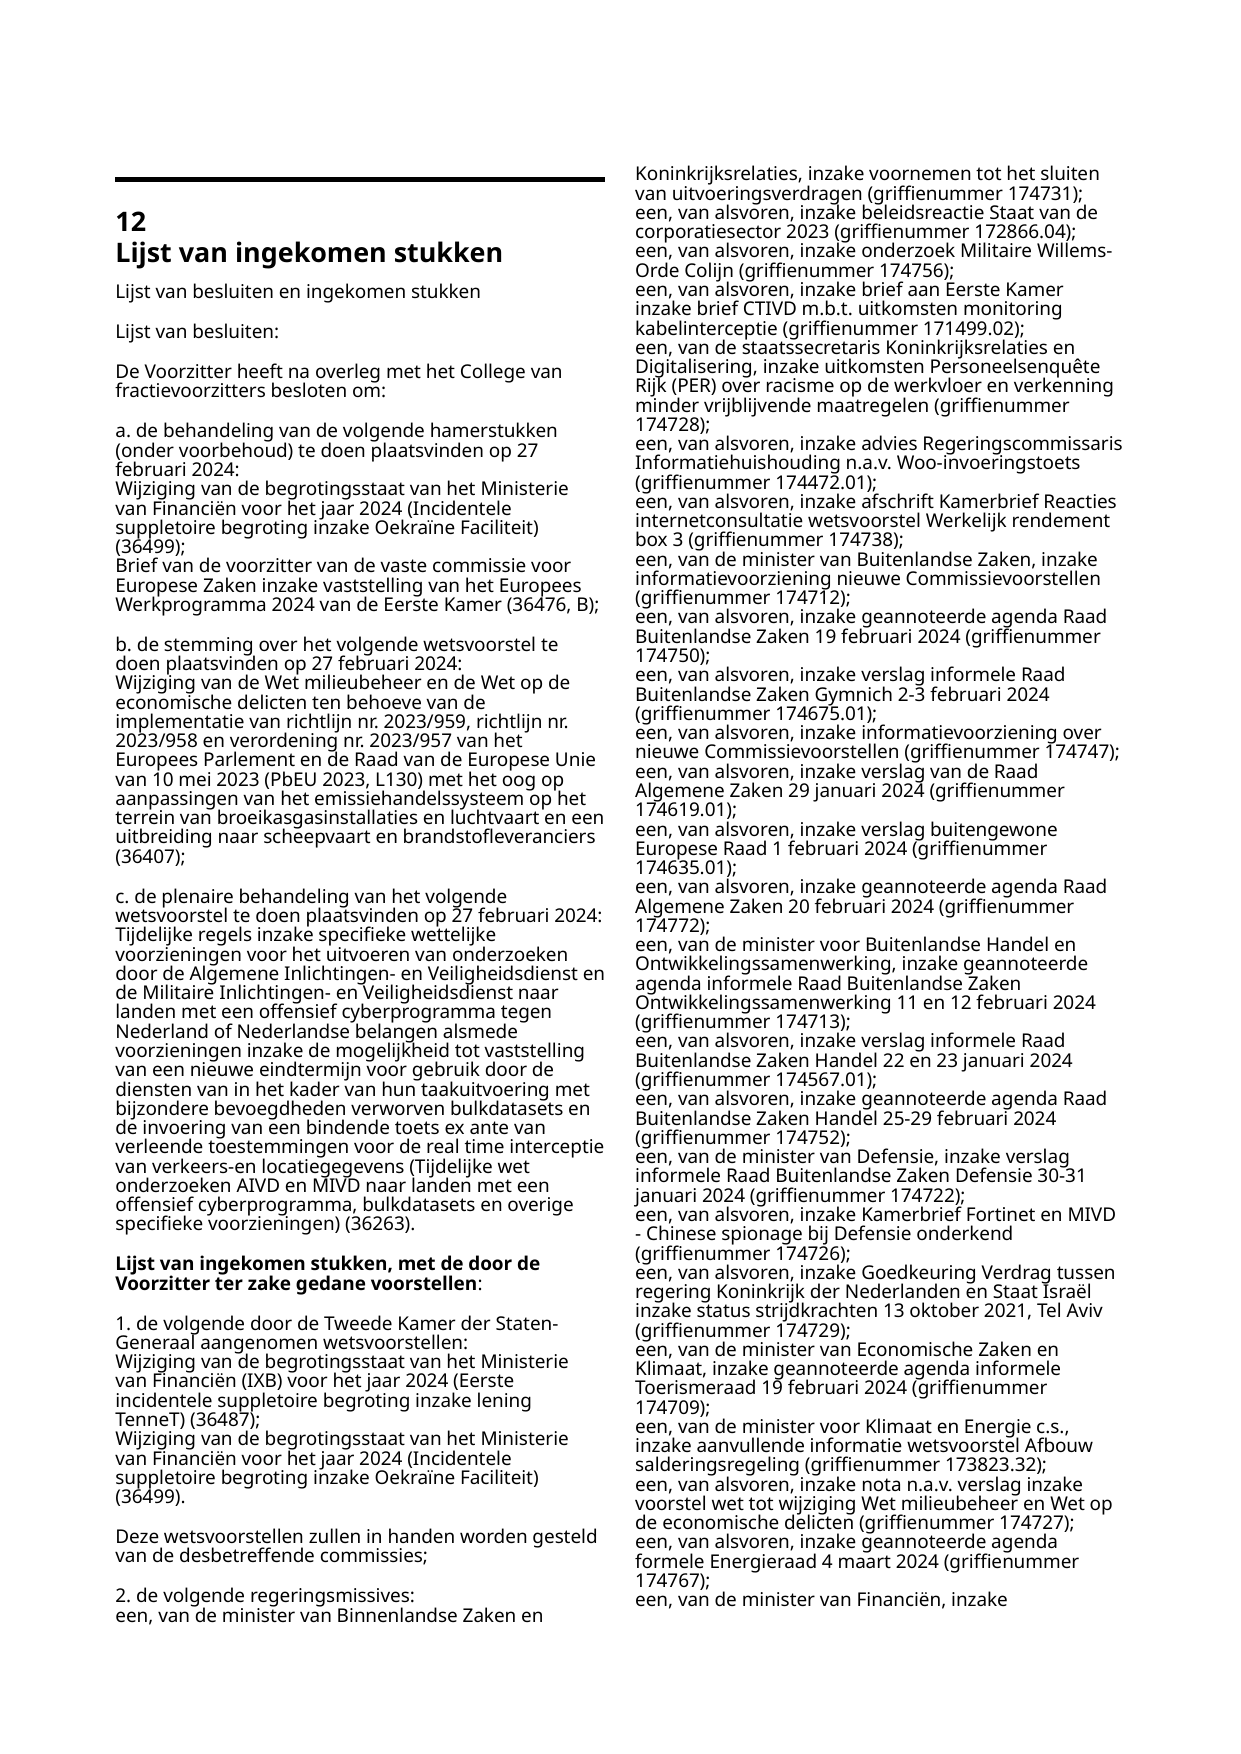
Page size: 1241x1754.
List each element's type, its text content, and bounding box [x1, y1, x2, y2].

text een, van alsvoren, inzake verslag van de Raad Algemene Zaken 29 januari 2024 (griffienummer 174619.01); [635, 763, 1125, 821]
text Wijziging van de begrotingsstaat van het Ministerie van Financiën (IXB) voor het jaar 2024 (Eerste incidentele suppletoire begroting inzake lening TenneT) (36487); [115, 1353, 605, 1430]
text 12 [115, 203, 605, 239]
text een, van de minister voor Klimaat en Energie c.s., inzake aanvullende informatie wetsvoorstel Afbouw salderingsregeling (griffienummer 173823.32); [635, 1418, 1125, 1476]
text een, van alsvoren, inzake verslag informele Raad Buitenlandse Zaken Handel 22 en 23 januari 2024 (griffienummer 174567.01); [635, 1032, 1125, 1090]
text een, van alsvoren, inzake Kamerbrief Fortinet en MIVD - Chinese spionage bij Defensie onderkend (griffienummer 174726); [635, 1206, 1125, 1264]
text een, van de minister van Binnenlandse Zaken en [115, 1607, 605, 1626]
text De Voorzitter heeft na overleg met het College van fractievoorzitters besloten om: [115, 363, 605, 402]
text Lijst van besluiten en ingekomen stukken [115, 283, 605, 302]
text een, van alsvoren, inzake beleidsreactie Staat van de corporatiesector 2023 (griffienummer 172866.04); [635, 204, 1125, 242]
text een, van de minister van Buitenlandse Zaken, inzake informatievoorziening nieuwe Commissievoorstellen (griffienummer 174712); [635, 551, 1125, 608]
text 2. de volgende regeringsmissives: [115, 1587, 605, 1607]
text een, van de minister van Defensie, inzake verslag informele Raad Buitenlandse Zaken Defensie 30-31 januari 2024 (griffienummer 174722); [635, 1148, 1125, 1206]
text Lijst van ingekomen stukken [115, 239, 605, 283]
text Brief van de voorzitter van de vaste commissie voor Europese Zaken inzake vaststelling van het Europees Werkprogramma 2024 van de Eerste Kamer (36476, B); [115, 557, 605, 615]
text c. de plenaire behandeling van het volgende wetsvoorstel te doen plaatsvinden op 27 februari 2024: [115, 888, 605, 926]
text een, van de staatssecretaris Koninkrijksrelaties en Digitalisering, inzake uitkomsten Personeelsenquête Rijk (PER) over racisme op de werkvloer en verkenning minder vrijblijvende maatregelen (griffienummer 174728); [635, 339, 1125, 435]
text 1. de volgende door de Tweede Kamer der Staten-Generaal aangenomen wetsvoorstellen: [115, 1315, 605, 1353]
text een, van alsvoren, inzake afschrift Kamerbrief Reacties internetconsultatie wetsvoorstel Werkelijk rendement box 3 (griffienummer 174738); [635, 493, 1125, 551]
text een, van alsvoren, inzake Goedkeuring Verdrag tussen regering Koninkrijk der Nederlanden en Staat Israël inzake status strijdkrachten 13 oktober 2021, Tel Aviv (griffienummer 174729); [635, 1264, 1125, 1341]
text een, van de minister van Economische Zaken en Klimaat, inzake geannoteerde agenda informele Toerismeraad 19 februari 2024 (griffienummer 174709); [635, 1341, 1125, 1418]
text Tijdelijke regels inzake specifieke wettelijke voorzieningen voor het uitvoeren van onderzoeken door de Algemene Inlichtingen- en Veiligheidsdienst en de Militaire Inlichtingen- en Veiligheidsdienst naar landen met een offensief cyberprogramma tegen Nederland of Nederlandse belangen alsmede voorzieningen inzake de mogelijkheid tot vaststelling van een nieuwe eindtermijn voor gebruik door de diensten van in het kader van hun taakuitvoering met bijzondere bevoegdheden verworven bulkdatasets en de invoering van een bindende toets ex ante van verleende toestemmingen voor de real time interceptie van verkeers-en locatiegegevens (Tijdelijke wet onderzoeken AIVD en MIVD naar landen met een offensief cyberprogramma, bulkdatasets en overige specifieke voorzieningen) (36263). [115, 926, 605, 1235]
text Lijst van besluiten: [115, 323, 605, 342]
text een, van alsvoren, inzake onderzoek Militaire Willems-Orde Colijn (griffienummer 174756); [635, 242, 1125, 281]
text Koninkrijksrelaties, inzake voornemen tot het sluiten van uitvoeringsverdragen (griffienummer 174731); [635, 165, 1125, 204]
text Deze wetsvoorstellen zullen in handen worden gesteld van de desbetreffende commissies; [115, 1528, 605, 1567]
text een, van alsvoren, inzake geannoteerde agenda formele Energieraad 4 maart 2024 (griffienummer 174767); [635, 1533, 1125, 1591]
text een, van alsvoren, inzake informatievoorziening over nieuwe Commissievoorstellen (griffienummer 174747); [635, 724, 1125, 763]
text b. de stemming over het volgende wetsvoorstel te doen plaatsvinden op 27 februari 2024: [115, 636, 605, 674]
text Lijst van ingekomen stukken, met de door de Voorzitter ter zake gedane voorstellen: [115, 1255, 605, 1294]
text een, van alsvoren, inzake geannoteerde agenda Raad Buitenlandse Zaken 19 februari 2024 (griffienummer 174750); [635, 608, 1125, 666]
text Wijziging van de begrotingsstaat van het Ministerie van Financiën voor het jaar 2024 (Incidentele suppletoire begroting inzake Oekraïne Faciliteit) (36499). [115, 1430, 605, 1507]
text een, van de minister voor Buitenlandse Handel en Ontwikkelingssamenwerking, inzake geannoteerde agenda informele Raad Buitenlandse Zaken Ontwikkelingssamenwerking 11 en 12 februari 2024 (griffienummer 174713); [635, 936, 1125, 1032]
text een, van alsvoren, inzake brief aan Eerste Kamer inzake brief CTIVD m.b.t. uitkomsten monitoring kabelinterceptie (griffienummer 171499.02); [635, 281, 1125, 339]
text a. de behandeling van de volgende hamerstukken (onder voorbehoud) te doen plaatsvinden op 27 februari 2024: [115, 422, 605, 480]
text een, van alsvoren, inzake verslag informele Raad Buitenlandse Zaken Gymnich 2-3 februari 2024 (griffienummer 174675.01); [635, 666, 1125, 724]
text een, van alsvoren, inzake nota n.a.v. verslag inzake voorstel wet tot wijziging Wet milieubeheer en Wet op de economische delicten (griffienummer 174727); [635, 1476, 1125, 1533]
text een, van alsvoren, inzake advies Regeringscommissaris Informatiehuishouding n.a.v. Woo-invoeringstoets (griffienummer 174472.01); [635, 435, 1125, 493]
text een, van alsvoren, inzake geannoteerde agenda Raad Buitenlandse Zaken Handel 25-29 februari 2024 (griffienummer 174752); [635, 1090, 1125, 1148]
text een, van alsvoren, inzake geannoteerde agenda Raad Algemene Zaken 20 februari 2024 (griffienummer 174772); [635, 878, 1125, 936]
text een, van alsvoren, inzake verslag buitengewone Europese Raad 1 februari 2024 (griffienummer 174635.01); [635, 821, 1125, 878]
text een, van de minister van Financiën, inzake [635, 1591, 1125, 1611]
text Wijziging van de Wet milieubeheer en de Wet op de economische delicten ten behoeve van de implementatie van richtlijn nr. 2023/959, richtlijn nr. 2023/958 en verordening nr. 2023/957 van het Europees Parlement en de Raad van de Europese Unie van 10 mei 2023 (PbEU 2023, L130) met het oog op aanpassingen van het emissiehandelssysteem op het terrein van broeikasgasinstallaties en luchtvaart en een uitbreiding naar scheepvaart en brandstofleveranciers (36407); [115, 674, 605, 867]
text Wijziging van de begrotingsstaat van het Ministerie van Financiën voor het jaar 2024 (Incidentele suppletoire begroting inzake Oekraïne Faciliteit) (36499); [115, 480, 605, 557]
